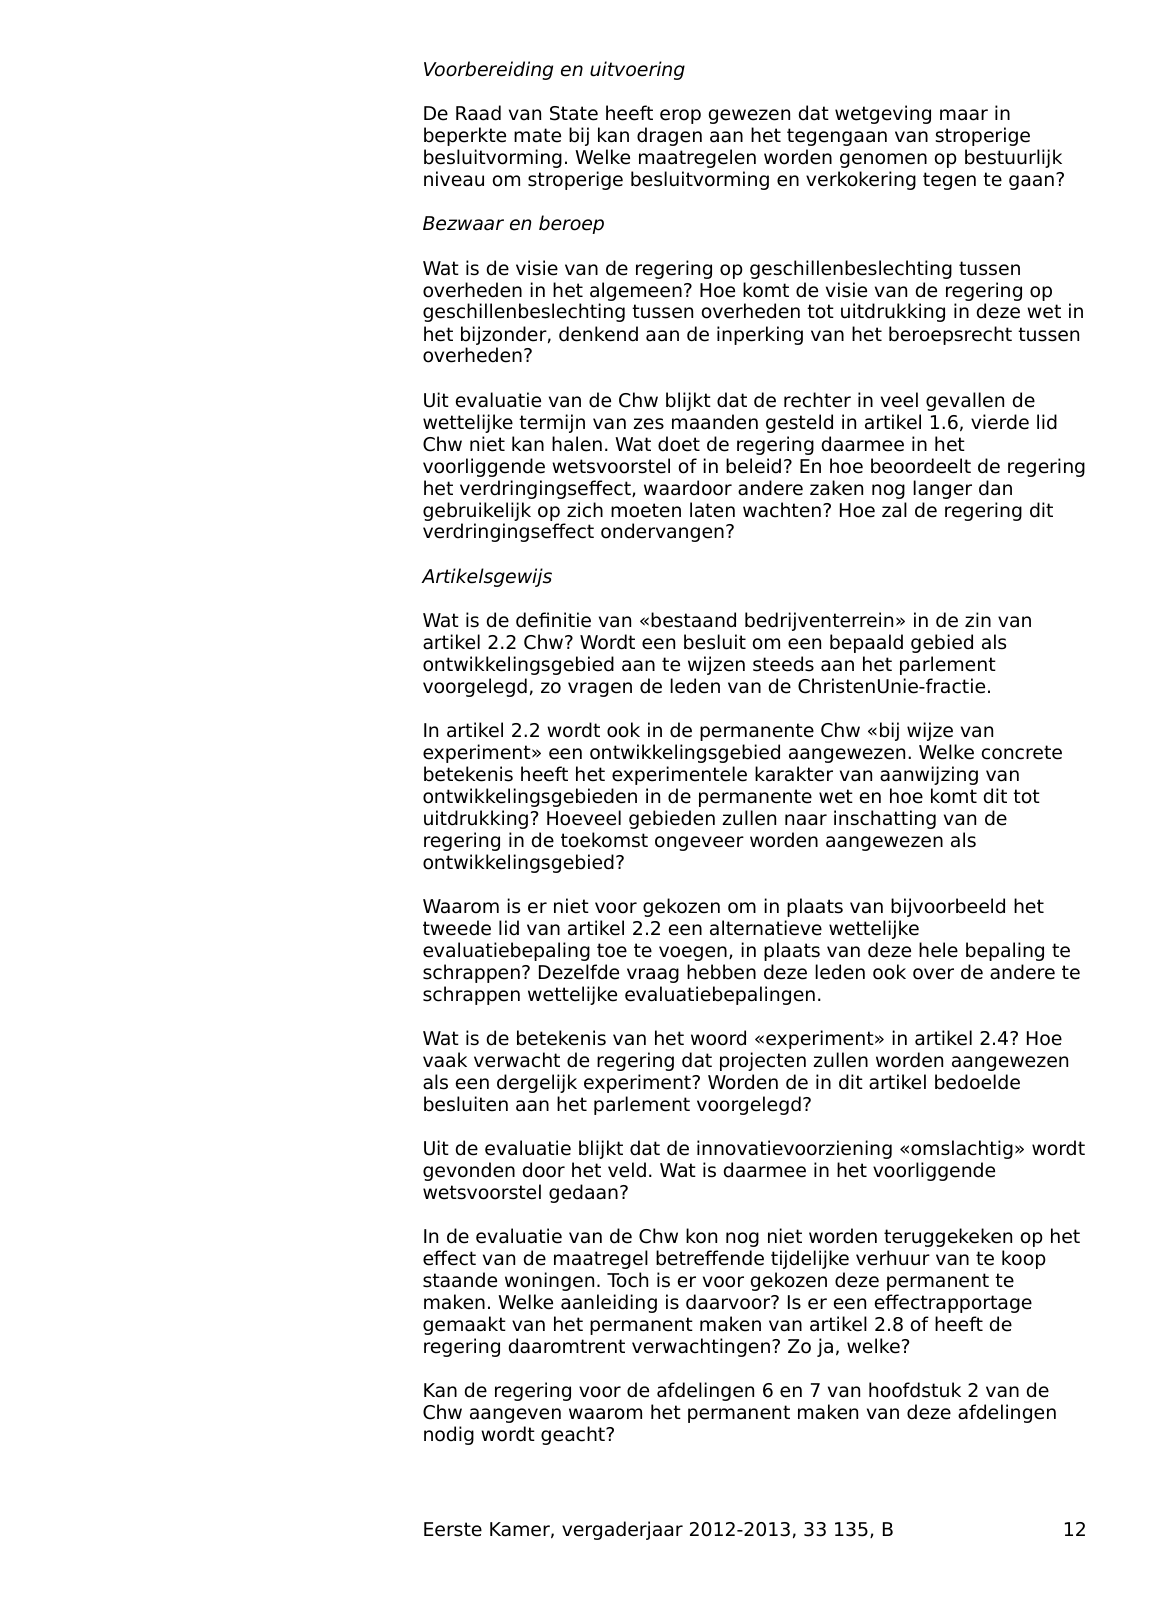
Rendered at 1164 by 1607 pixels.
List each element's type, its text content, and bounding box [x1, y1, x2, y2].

text Kan de regering voor de afdelingen 6 en 7 van hoofdstuk 2 van de Chw aangeven waarom het permanent maken van deze afdelingen nodig wordt geacht? [422, 1380, 1087, 1446]
subtitle Voorbereiding en uitvoering [422, 59, 1087, 81]
text Wat is de definitie van «bestaand bedrijventerrein» in de zin van artikel 2.2 Chw? Wordt een besluit om een bepaald gebied als ontwikkelingsgebied aan te wijzen steeds aan het parlement voorgelegd, zo vragen de leden van de ChristenUnie-fractie. [422, 610, 1087, 698]
text Wat is de visie van de regering op geschillenbeslechting tussen overheden in het algemeen? Hoe komt de visie van de regering op geschillenbeslechting tussen overheden tot uitdrukking in deze wet in het bijzonder, denkend aan de inperking van het beroepsrecht tussen overheden? [422, 257, 1087, 367]
subtitle Artikelsgewijs [422, 566, 1087, 588]
text In artikel 2.2 wordt ook in de permanente Chw «bij wijze van experiment» een ontwikkelingsgebied aangewezen. Welke concrete betekenis heeft het experimentele karakter van aanwijzing van ontwikkelingsgebieden in de permanente wet en hoe komt dit tot uitdrukking? Hoeveel gebieden zullen naar inschatting van de regering in de toekomst ongeveer worden aangewezen als ontwikkelingsgebied? [422, 720, 1087, 874]
text In de evaluatie van de Chw kon nog niet worden teruggekeken op het effect van de maatregel betreffende tijdelijke verhuur van te koop staande woningen. Toch is er voor gekozen deze permanent te maken. Welke aanleiding is daarvoor? Is er een effectrapportage gemaakt van het permanent maken van artikel 2.8 of heeft de regering daaromtrent verwachtingen? Zo ja, welke? [422, 1226, 1087, 1358]
text Waarom is er niet voor gekozen om in plaats van bijvoorbeeld het tweede lid van artikel 2.2 een alternatieve wettelijke evaluatiebepaling toe te voegen, in plaats van deze hele bepaling te schrappen? Dezelfde vraag hebben deze leden ook over de andere te schrappen wettelijke evaluatiebepalingen. [422, 896, 1087, 1006]
text De Raad van State heeft erop gewezen dat wetgeving maar in beperkte mate bij kan dragen aan het tegengaan van stroperige besluitvorming. Welke maatregelen worden genomen op bestuurlijk niveau om stroperige besluitvorming en verkokering tegen te gaan? [422, 103, 1087, 191]
text Uit de evaluatie blijkt dat de innovatievoorziening «omslachtig» wordt gevonden door het veld. Wat is daarmee in het voorliggende wetsvoorstel gedaan? [422, 1138, 1087, 1204]
text Uit evaluatie van de Chw blijkt dat de rechter in veel gevallen de wettelijke termijn van zes maanden gesteld in artikel 1.6, vierde lid Chw niet kan halen. Wat doet de regering daarmee in het voorliggende wetsvoorstel of in beleid? En hoe beoordeelt de regering het verdringingseffect, waardoor andere zaken nog langer dan gebruikelijk op zich moeten laten wachten? Hoe zal de regering dit verdringingseffect ondervangen? [422, 389, 1087, 543]
text Wat is de betekenis van het woord «experiment» in artikel 2.4? Hoe vaak verwacht de regering dat projecten zullen worden aangewezen als een dergelijk experiment? Worden de in dit artikel bedoelde besluiten aan het parlement voorgelegd? [422, 1028, 1087, 1116]
subtitle Bezwaar en beroep [422, 213, 1087, 235]
